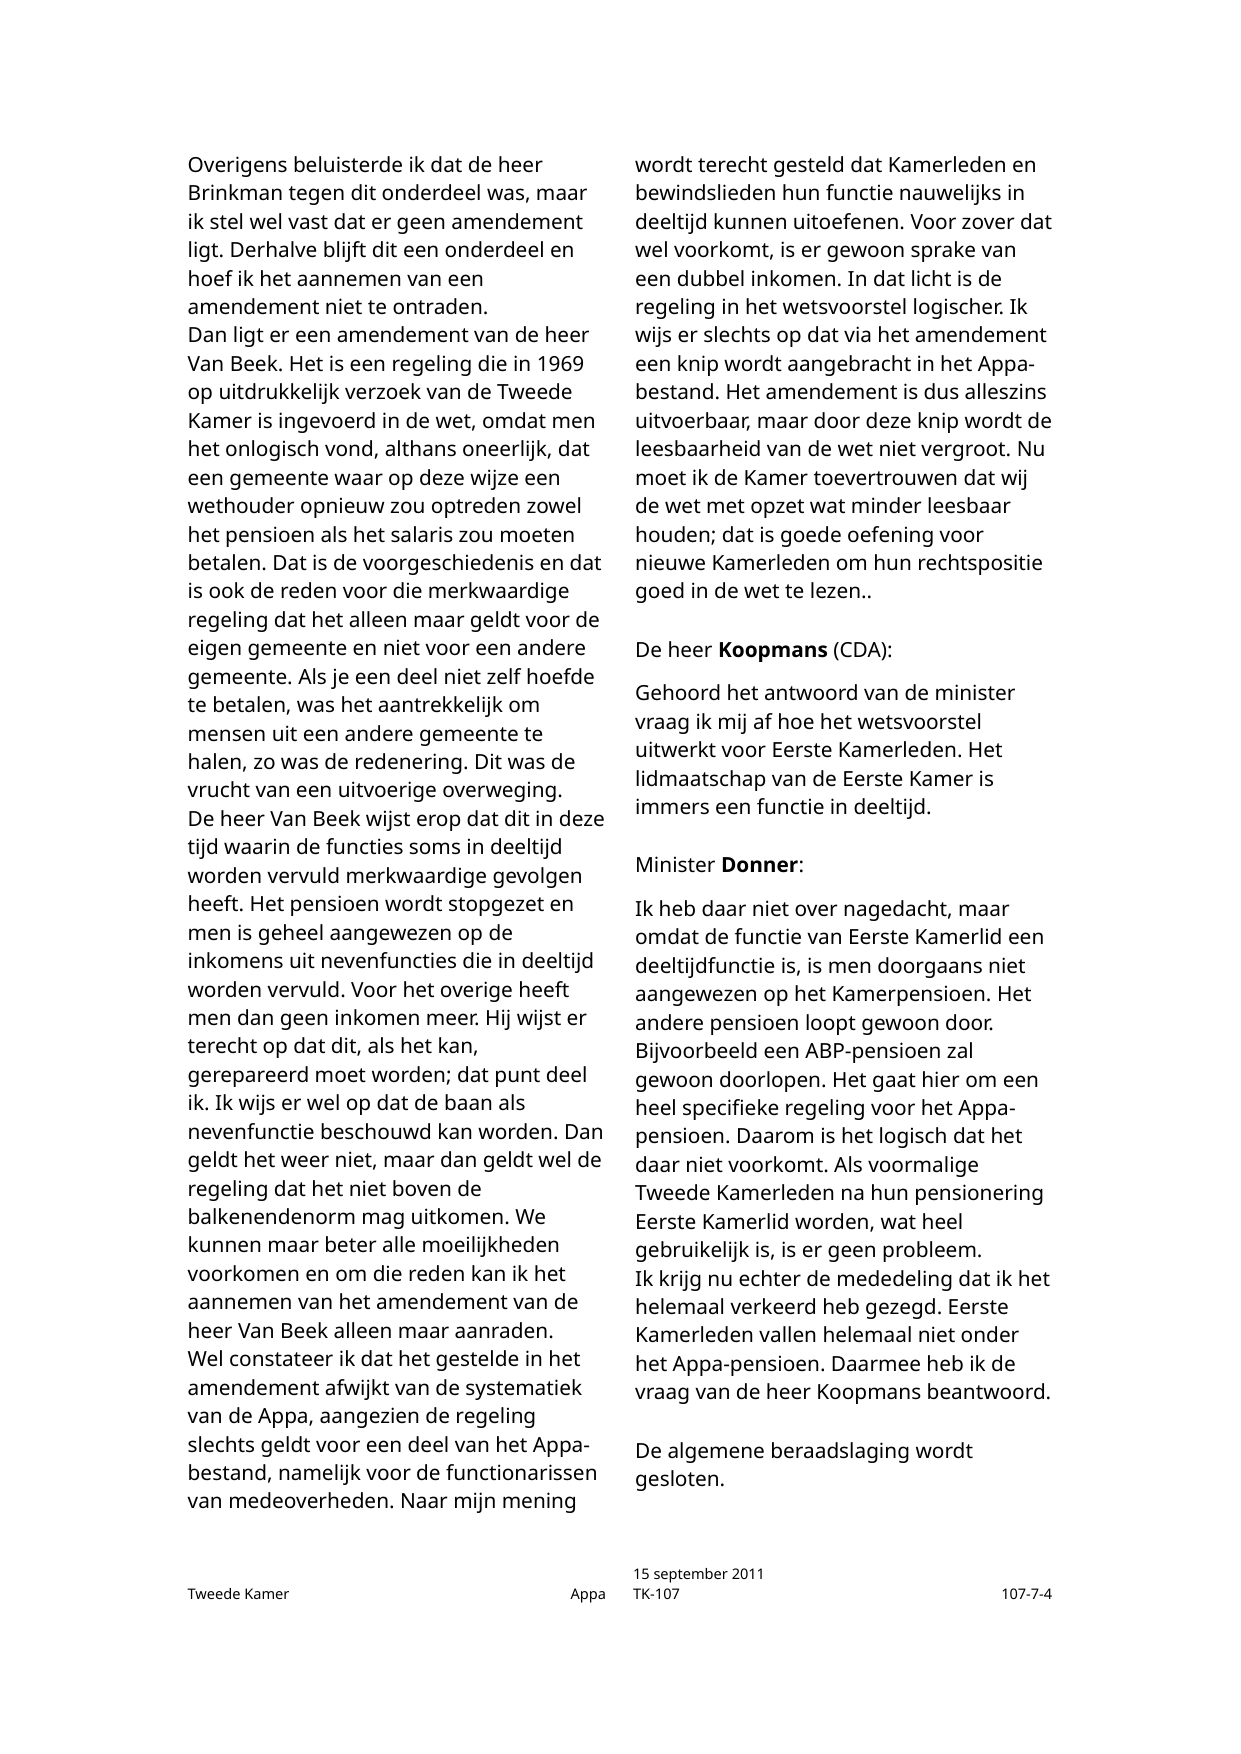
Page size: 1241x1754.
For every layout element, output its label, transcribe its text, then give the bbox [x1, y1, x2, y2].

text Wel constateer ik dat het gestelde in het amendement afwijkt van de systematiek van de Appa, aangezien de regeling slechts geldt voor een deel van het Appa-bestand, namelijk voor de functionarissen van medeoverheden. Naar mijn mening [187, 1344, 605, 1515]
text wordt terecht gesteld dat Kamerleden en bewindslieden hun functie nauwelijks in deeltijd kunnen uitoefenen. Voor zover dat wel voorkomt, is er gewoon sprake van een dubbel inkomen. In dat licht is de regeling in het wetsvoorstel logischer. Ik wijs er slechts op dat via het amendement een knip wordt aangebracht in het Appa-bestand. Het amendement is dus alleszins uitvoerbaar, maar door deze knip wordt de leesbaarheid van de wet niet vergroot. Nu moet ik de Kamer toevertrouwen dat wij de wet met opzet wat minder leesbaar houden; dat is goede oefening voor nieuwe Kamerleden om hun rechtspositie goed in de wet te lezen.. [635, 150, 1053, 605]
text Gehoord het antwoord van de minister vraag ik mij af hoe het wetsvoorstel uitwerkt voor Eerste Kamerleden. Het lidmaatschap van de Eerste Kamer is immers een functie in deeltijd. [635, 678, 1053, 821]
text De algemene beraadslaging wordt gesloten. [635, 1436, 1053, 1493]
text Ik heb daar niet over nagedacht, maar omdat de functie van Eerste Kamerlid een deeltijdfunctie is, is men doorgaans niet aangewezen op het Kamerpensioen. Het andere pensioen loopt gewoon door. Bijvoorbeeld een ABP-pensioen zal gewoon doorlopen. Het gaat hier om een heel specifieke regeling voor het Appa-pensioen. Daarom is het logisch dat het daar niet voorkomt. Als voormalige Tweede Kamerleden na hun pensionering Eerste Kamerlid worden, wat heel gebruikelijk is, is er geen probleem. [635, 894, 1053, 1264]
text Minister Donner: [635, 851, 1053, 879]
text Dan ligt er een amendement van de heer Van Beek. Het is een regeling die in 1969 op uitdrukkelijk verzoek van de Tweede Kamer is ingevoerd in de wet, omdat men het onlogisch vond, althans oneerlijk, dat een gemeente waar op deze wijze een wethouder opnieuw zou optreden zowel het pensioen als het salaris zou moeten betalen. Dat is de voorgeschiedenis en dat is ook de reden voor die merkwaardige regeling dat het alleen maar geldt voor de eigen gemeente en niet voor een andere gemeente. Als je een deel niet zelf hoefde te betalen, was het aantrekkelijk om mensen uit een andere gemeente te halen, zo was de redenering. Dit was de vrucht van een uitvoerige overweging. [187, 321, 605, 804]
text De heer Koopmans (CDA): [635, 635, 1053, 663]
text De heer Van Beek wijst erop dat dit in deze tijd waarin de functies soms in deeltijd worden vervuld merkwaardige gevolgen heeft. Het pensioen wordt stopgezet en men is geheel aangewezen op de inkomens uit nevenfuncties die in deeltijd worden vervuld. Voor het overige heeft men dan geen inkomen meer. Hij wijst er terecht op dat dit, als het kan, gerepareerd moet worden; dat punt deel ik. Ik wijs er wel op dat de baan als nevenfunctie beschouwd kan worden. Dan geldt het weer niet, maar dan geldt wel de regeling dat het niet boven de balkenendenorm mag uitkomen. We kunnen maar beter alle moeilijkheden voorkomen en om die reden kan ik het aannemen van het amendement van de heer Van Beek alleen maar aanraden. [187, 804, 605, 1344]
text Ik krijg nu echter de mededeling dat ik het helemaal verkeerd heb gezegd. Eerste Kamerleden vallen helemaal niet onder het Appa-pensioen. Daarmee heb ik de vraag van de heer Koopmans beantwoord. [635, 1264, 1053, 1406]
text Overigens beluisterde ik dat de heer Brinkman tegen dit onderdeel was, maar ik stel wel vast dat er geen amendement ligt. Derhalve blijft dit een onderdeel en hoef ik het aannemen van een amendement niet te ontraden. [187, 150, 605, 321]
